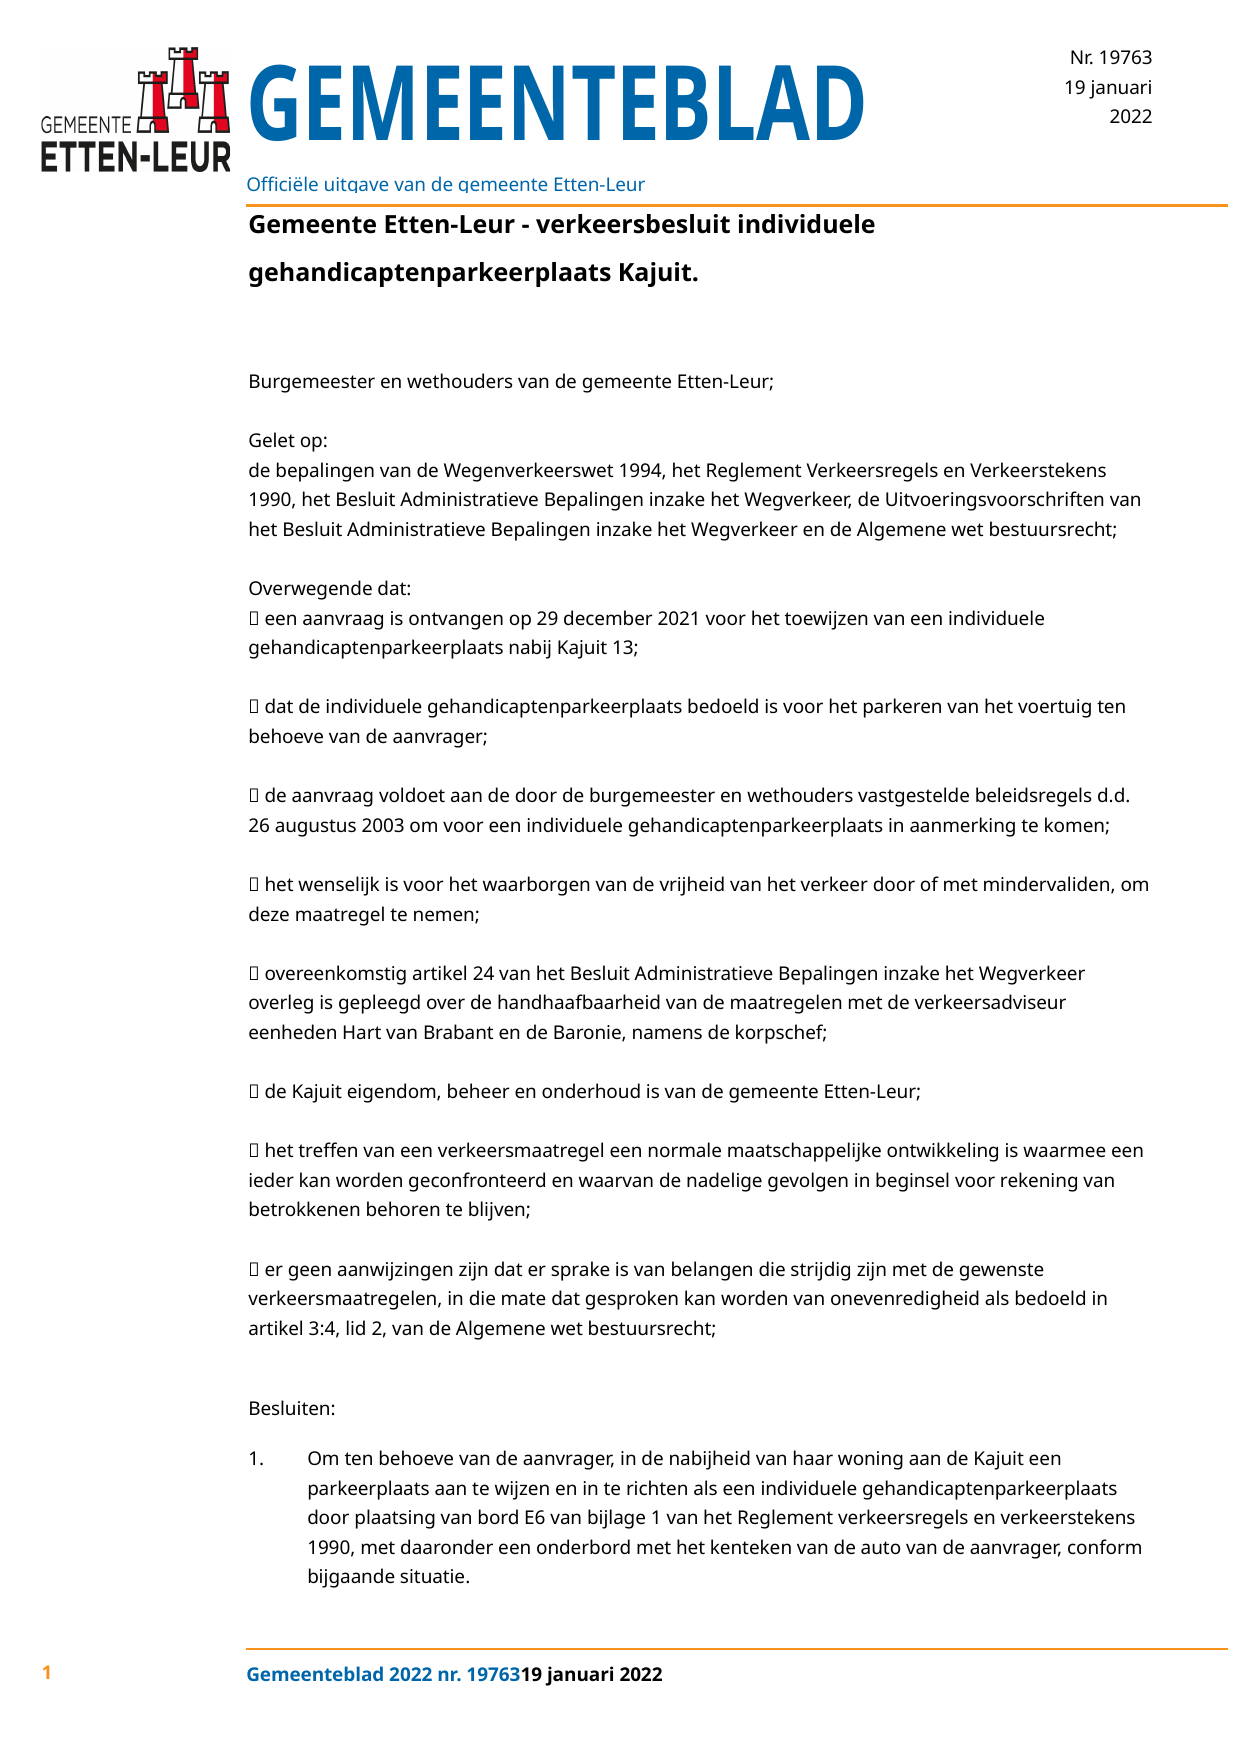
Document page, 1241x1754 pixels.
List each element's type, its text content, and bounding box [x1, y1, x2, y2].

text de bepalingen van de Wegenverkeerswet 1994, het Reglement Verkeersregels en Verkeerstekens 1990, het Besluit Administratieve Bepalingen inzake het Wegverkeer, de Uitvoeringsvoorschriften van het Besluit Administratieve Bepalingen inzake het Wegverkeer en de Algemene wet bestuursrecht; [248, 457, 1152, 542]
text Burgemeester en wethouders van de gemeente Etten-Leur; [248, 368, 1152, 394]
text Overwegende dat: [248, 575, 1152, 601]
text Gemeente Etten-Leur - verkeersbesluit individuele gehandicaptenparkeerplaats Kajuit. [248, 207, 1152, 288]
text  er geen aanwijzingen zijn dat er sprake is van belangen die strijdig zijn met de gewenste verkeersmaatregelen, in die mate dat gesproken kan worden van onevenredigheid als bedoeld in artikel 3:4, lid 2, van de Algemene wet bestuursrecht; [248, 1256, 1152, 1341]
text  het treffen van een verkeersmaatregel een normale maatschappelijke ontwikkeling is waarmee een ieder kan worden geconfronteerd en waarvan de nadelige gevolgen in beginsel voor rekening van betrokkenen behoren te blijven; [248, 1137, 1152, 1222]
text  een aanvraag is ontvangen op 29 december 2021 voor het toewijzen van een individuele gehandicaptenparkeerplaats nabij Kajuit 13; [248, 605, 1152, 660]
text  de aanvraag voldoet aan de door de burgemeester en wethouders vastgestelde beleidsregels d.d. 26 augustus 2003 om voor een individuele gehandicaptenparkeerplaats in aanmerking te komen; [248, 782, 1152, 838]
text Besluiten: [248, 1395, 1152, 1421]
text  de Kajuit eigendom, beheer en onderhoud is van de gemeente Etten-Leur; [248, 1078, 1152, 1104]
text  het wenselijk is voor het waarborgen van de vrijheid van het verkeer door of met mindervaliden, om deze maatregel te nemen; [248, 871, 1152, 926]
text Gelet op: [248, 427, 1152, 453]
list Om ten behoeve van de aanvrager, in de nabijheid van haar woning aan de Kajuit een parkeerplaats aan te wijzen en in te richten als een individuele gehandicaptenparkeerplaats door plaatsing van bord E6 van bijlage 1 van het Reglement verkeersregels en verkeerstekens 1990, met daaronder een onderbord met het kenteken van de auto van de aanvrager, conform bijgaande situatie. [248, 1445, 1152, 1589]
text  overeenkomstig artikel 24 van het Besluit Administratieve Bepalingen inzake het Wegverkeer overleg is gepleegd over de handhaafbaarheid van de maatregelen met de verkeersadviseur eenheden Hart van Brabant en de Baronie, namens de korpschef; [248, 960, 1152, 1045]
picture [41, 47, 231, 172]
text  dat de individuele gehandicaptenparkeerplaats bedoeld is voor het parkeren van het voertuig ten behoeve van de aanvrager; [248, 694, 1152, 749]
